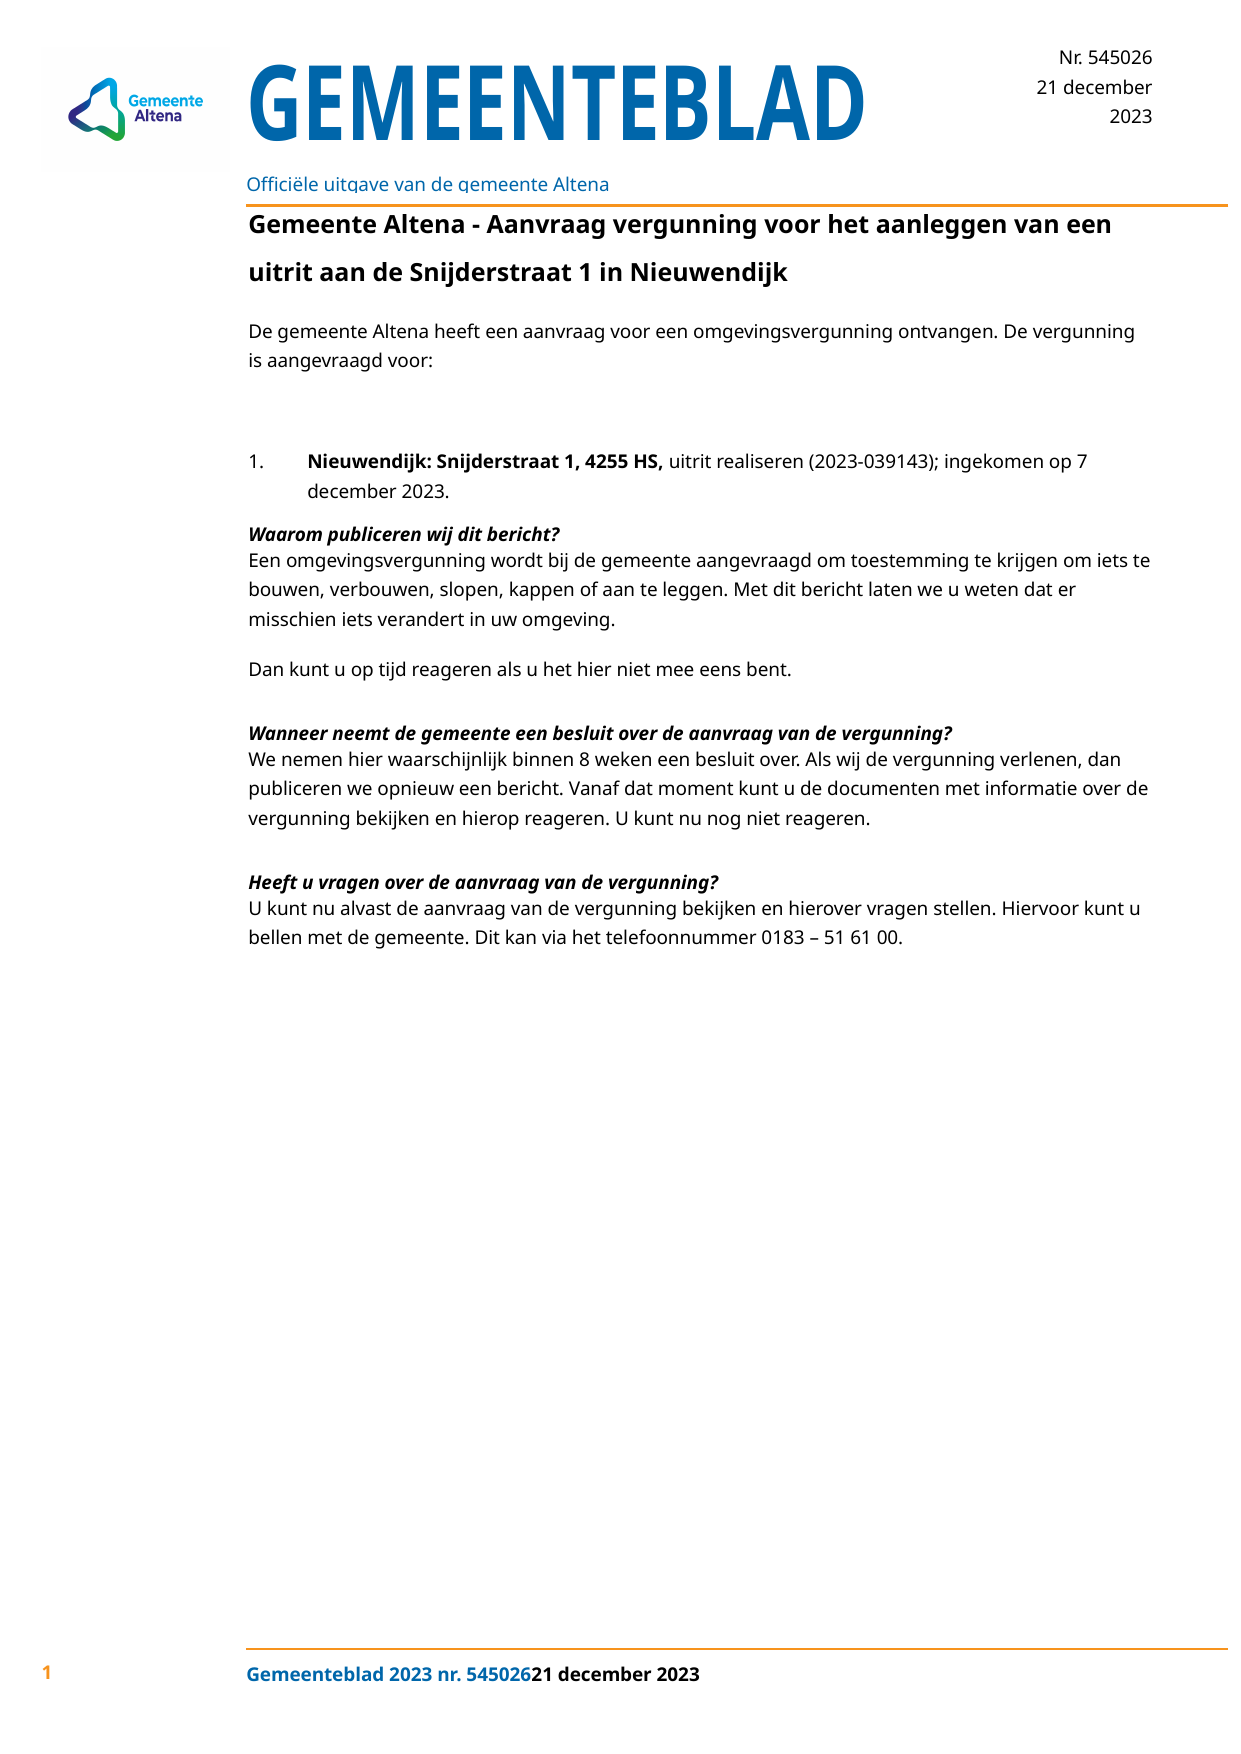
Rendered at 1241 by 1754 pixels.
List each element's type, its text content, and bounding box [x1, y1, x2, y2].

text U kunt nu alvast de aanvraag van de vergunning bekijken en hierover vragen stellen. Hiervoor kunt u bellen met de gemeente. Dit kan via het telefoonnummer 0183 – 51 61 00. [248, 895, 1152, 950]
text We nemen hier waarschijnlijk binnen 8 weken een besluit over. Als wij de vergunning verlenen, dan publiceren we opnieuw een bericht. Vanaf dat moment kunt u de documenten met informatie over de vergunning bekijken en hierop reageren. U kunt nu nog niet reageren. [248, 746, 1152, 831]
text Dan kunt u op tijd reageren als u het hier niet mee eens bent. [248, 656, 1152, 682]
list Nieuwendijk: Snijderstraat 1, 4255 HS, uitrit realiseren (2023-039143); ingekomen op 7 december 2023. [248, 448, 1152, 504]
text De gemeente Altena heeft een aanvraag voor een omgevingsvergunning ontvangen. De vergunning is aangevraagd voor: [248, 318, 1152, 373]
text Gemeente Altena - Aanvraag vergunning voor het aanleggen van een uitrit aan de Snijderstraat 1 in Nieuwendijk [248, 207, 1152, 288]
picture [41, 47, 231, 172]
text Heeft u vragen over de aanvraag van de vergunning? [248, 869, 1152, 895]
text Een omgevingsvergunning wordt bij de gemeente aangevraagd om toestemming te krijgen om iets te bouwen, verbouwen, slopen, kappen of aan te leggen. Met dit bericht laten we u weten dat er misschien iets verandert in uw omgeving. [248, 547, 1152, 632]
text Wanneer neemt de gemeente een besluit over de aanvraag van de vergunning? [248, 720, 1152, 746]
text Waarom publiceren wij dit bericht? [248, 521, 1152, 547]
